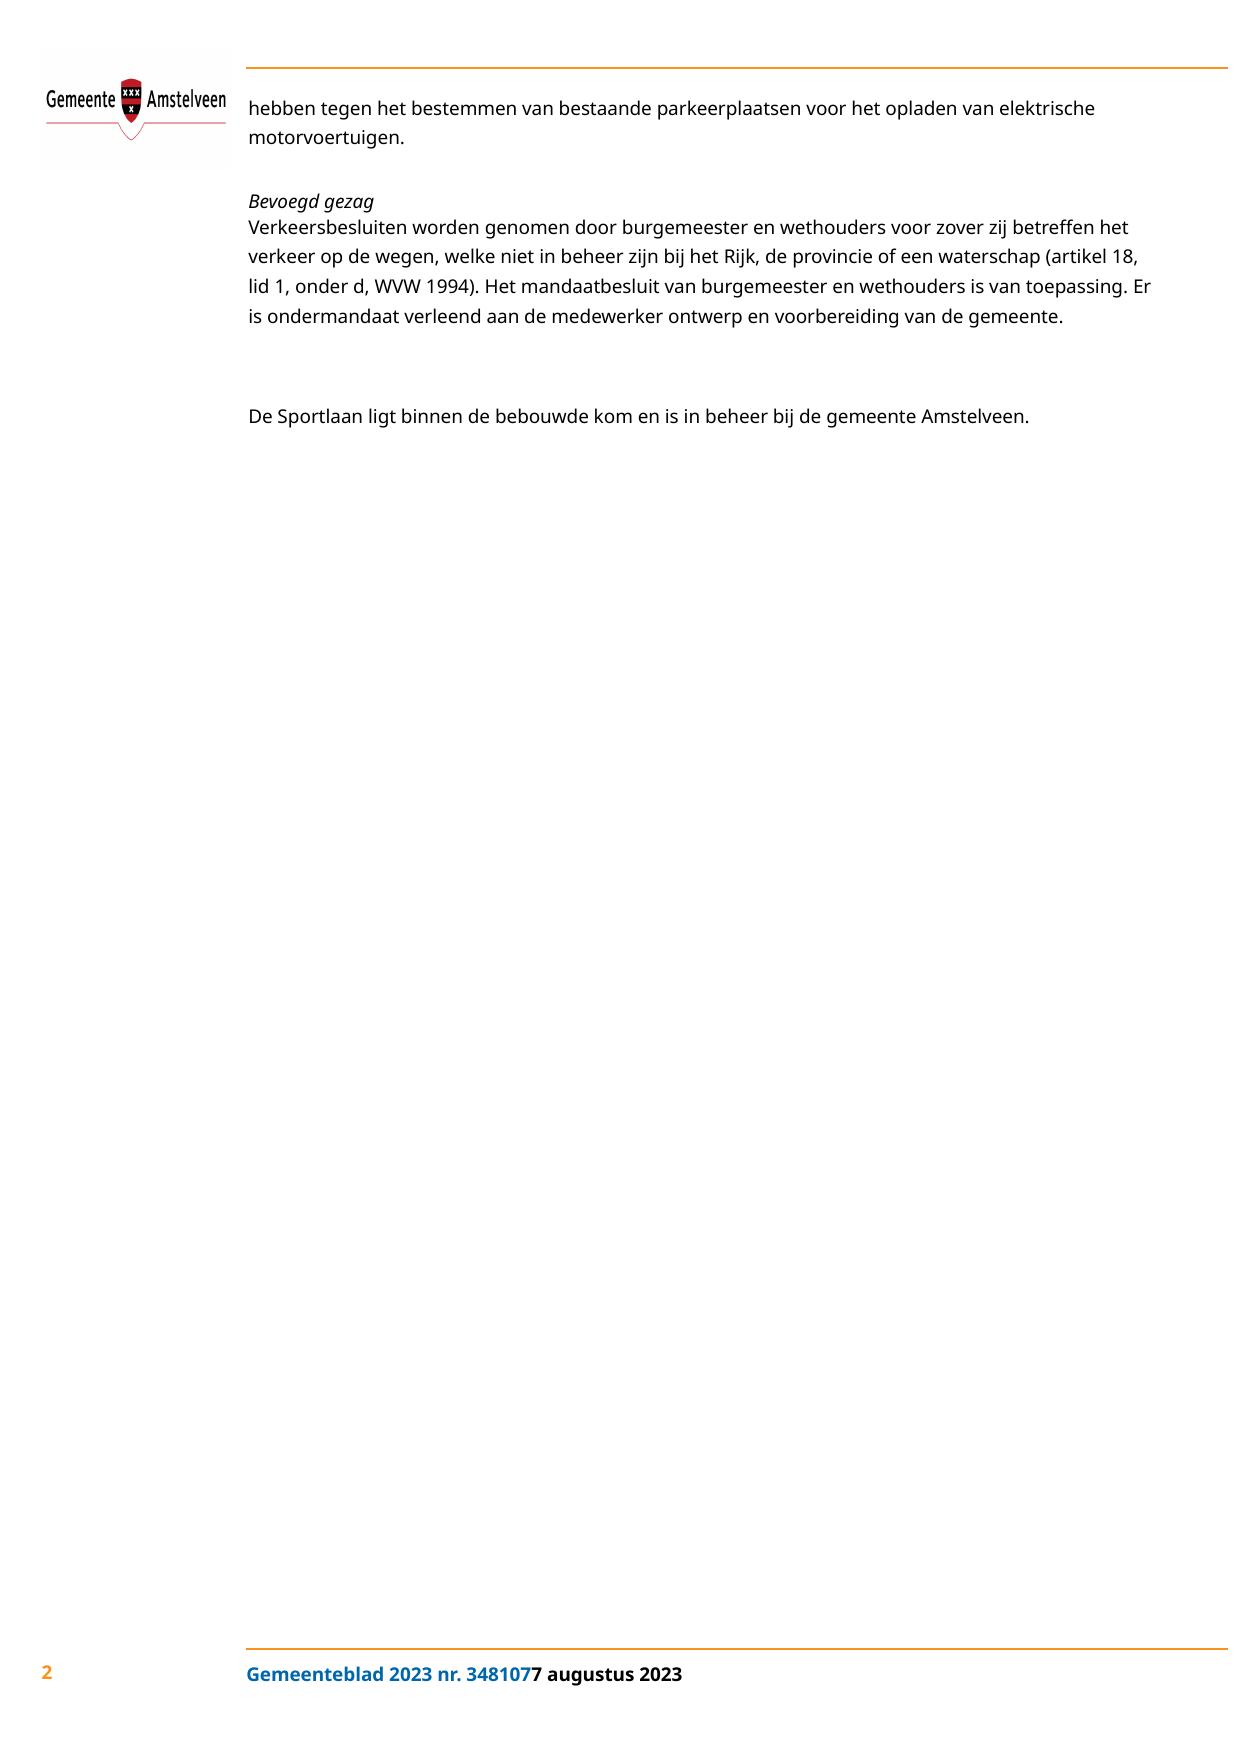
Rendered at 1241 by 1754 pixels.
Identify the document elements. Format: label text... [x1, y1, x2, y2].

text hebben tegen het bestemmen van bestaande parkeerplaatsen voor het opladen van elektrische motorvoertuigen. [248, 95, 1152, 150]
text De Sportlaan ligt binnen de bebouwde kom en is in beheer bij de gemeente Amstelveen. [248, 404, 1152, 429]
picture [41, 47, 231, 172]
text Bevoegd gezag [248, 188, 1152, 214]
text Verkeersbesluiten worden genomen door burgemeester en wethouders voor zover zij betreffen het verkeer op de wegen, welke niet in beheer zijn bij het Rijk, de provincie of een waterschap (artikel 18, lid 1, onder d, WVW 1994). Het mandaatbesluit van burgemeester en wethouders is van toepassing. Er is ondermandaat verleend aan de medewerker ontwerp en voorbereiding van de gemeente. [248, 214, 1152, 328]
